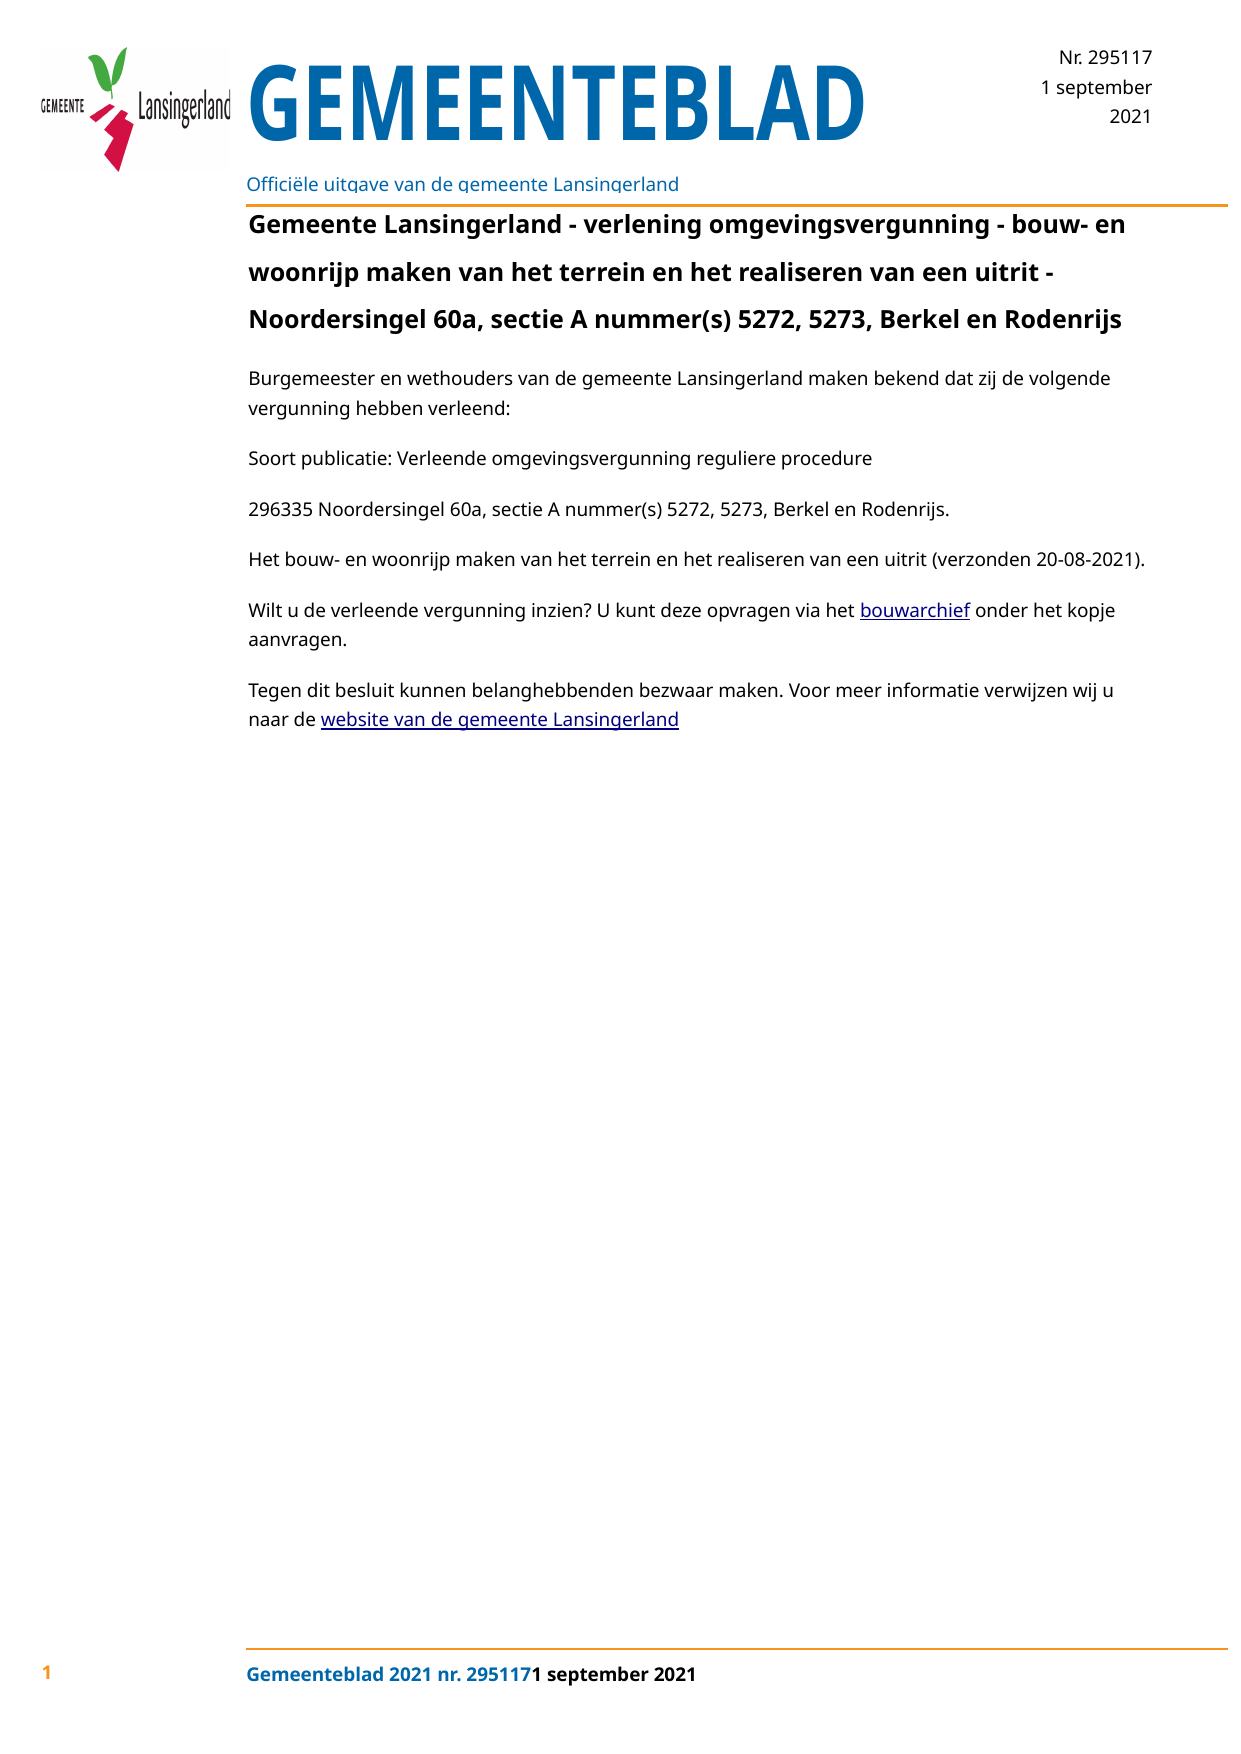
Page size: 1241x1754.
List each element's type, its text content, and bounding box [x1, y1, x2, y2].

text Soort publicatie: Verleende omgevingsvergunning reguliere procedure [248, 446, 1152, 471]
text Gemeente Lansingerland - verlening omgevingsvergunning - bouw- en woonrijp maken van het terrein en het realiseren van een uitrit - Noordersingel 60a, sectie A nummer(s) 5272, 5273, Berkel en Rodenrijs [248, 207, 1152, 336]
picture [41, 47, 231, 172]
text Burgemeester en wethouders van de gemeente Lansingerland maken bekend dat zij de volgende vergunning hebben verleend: [248, 366, 1152, 421]
text Het bouw- en woonrijp maken van het terrein en het realiseren van een uitrit (verzonden 20-08-2021). [248, 546, 1152, 572]
text 296335 Noordersingel 60a, sectie A nummer(s) 5272, 5273, Berkel en Rodenrijs. [248, 496, 1152, 522]
text Wilt u de verleende vergunning inzien? U kunt deze opvragen via het bouwarchief onder het kopje aanvragen. [248, 597, 1152, 652]
text Tegen dit besluit kunnen belanghebbenden bezwaar maken. Voor meer informatie verwijzen wij u naar de website van de gemeente Lansingerland [248, 677, 1152, 732]
